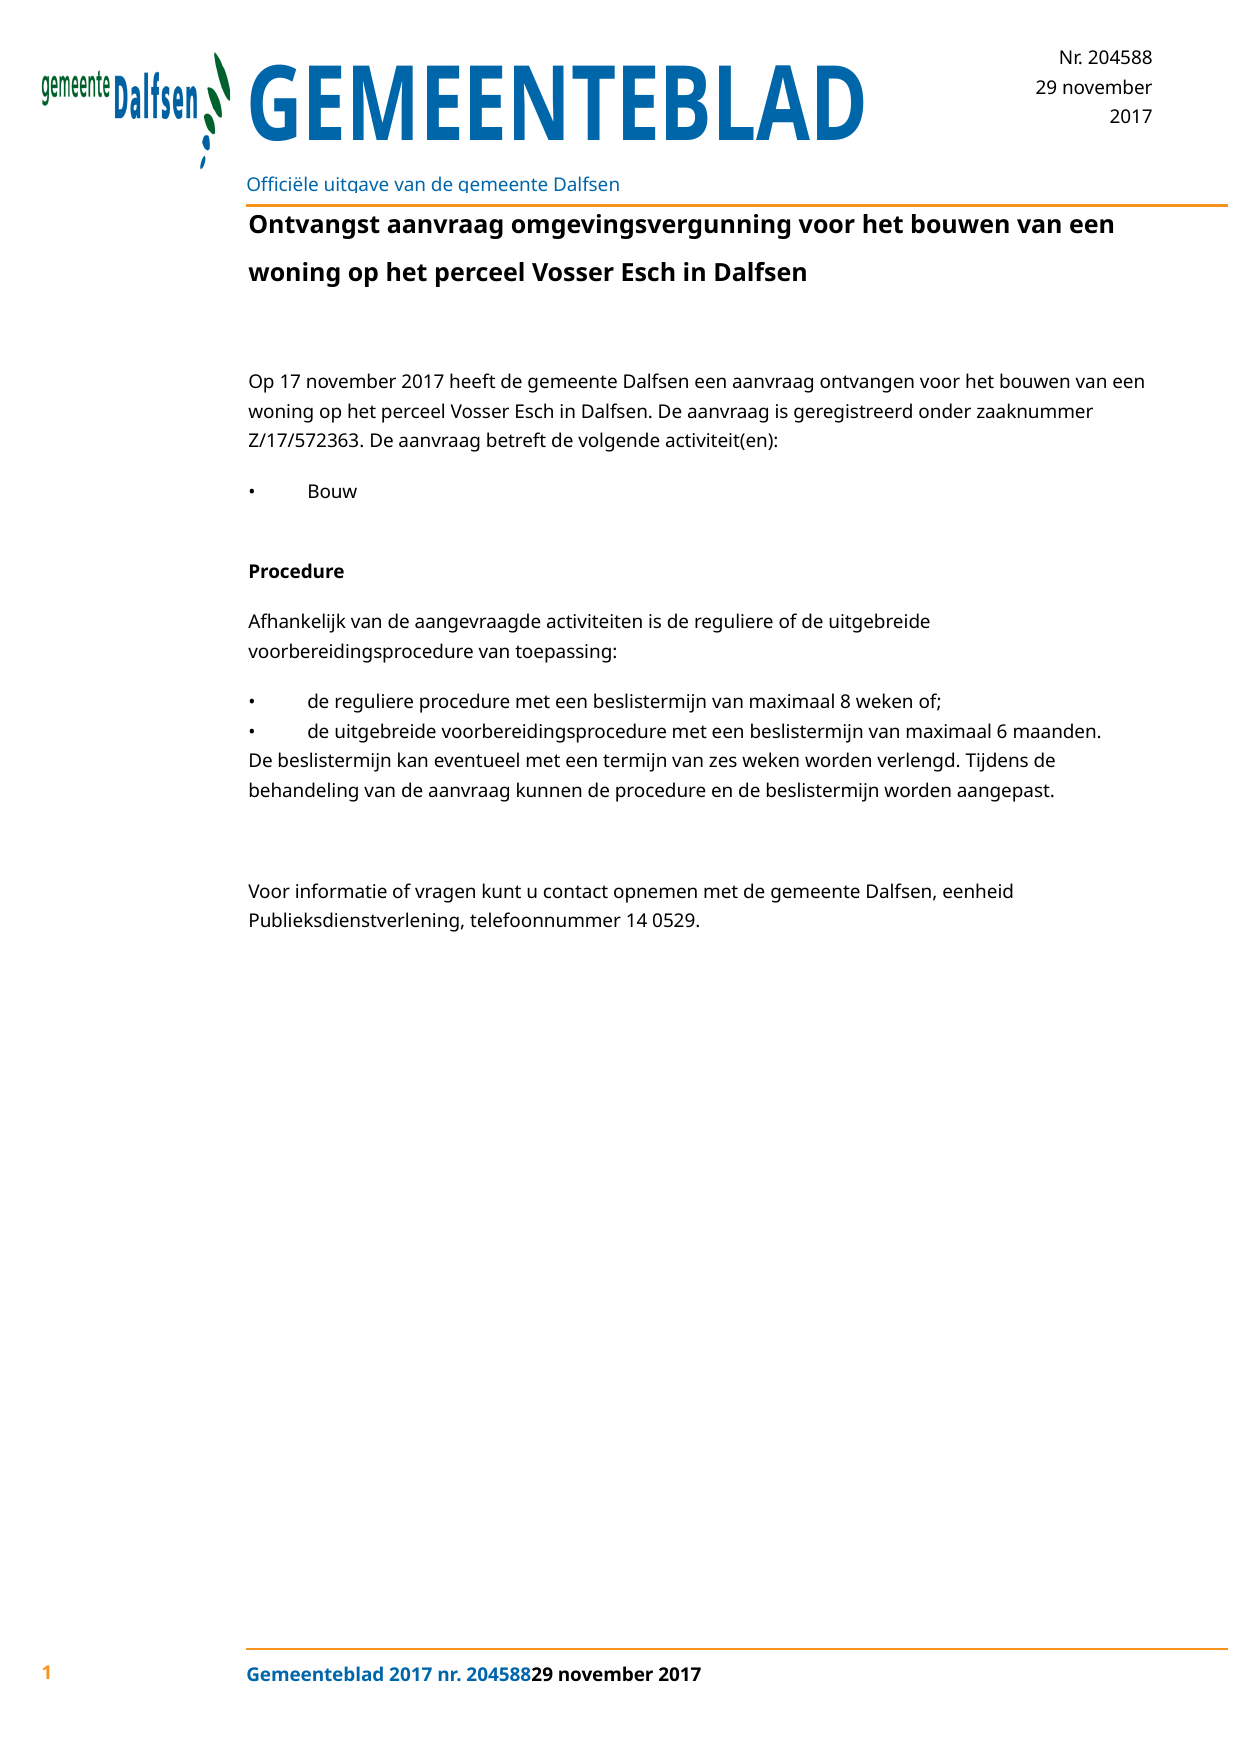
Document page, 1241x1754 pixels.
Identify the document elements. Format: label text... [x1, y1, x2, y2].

list Bouw [248, 478, 1152, 504]
text Procedure [248, 558, 1152, 584]
text De beslistermijn kan eventueel met een termijn van zes weken worden verlengd. Tijdens de behandeling van de aanvraag kunnen de procedure en de beslistermijn worden aangepast. [248, 747, 1152, 803]
list de reguliere procedure met een beslistermijn van maximaal 8 weken of; [248, 688, 1152, 714]
text Op 17 november 2017 heeft de gemeente Dalfsen een aanvraag ontvangen voor het bouwen van een woning op het perceel Vosser Esch in Dalfsen. De aanvraag is geregistreerd onder zaaknummer Z/17/572363. De aanvraag betreft de volgende activiteit(en): [248, 368, 1152, 453]
picture [41, 47, 231, 172]
text Afhankelijk van de aangevraagde activiteiten is de reguliere of de uitgebreide voorbereidingsprocedure van toepassing: [248, 608, 1152, 664]
text Ontvangst aanvraag omgevingsvergunning voor het bouwen van een woning op het perceel Vosser Esch in Dalfsen [248, 207, 1152, 288]
text Voor informatie of vragen kunt u contact opnemen met de gemeente Dalfsen, eenheid Publieksdienstverlening, telefoonnummer 14 0529. [248, 878, 1152, 933]
list de uitgebreide voorbereidingsprocedure met een beslistermijn van maximaal 6 maanden. [248, 718, 1152, 744]
